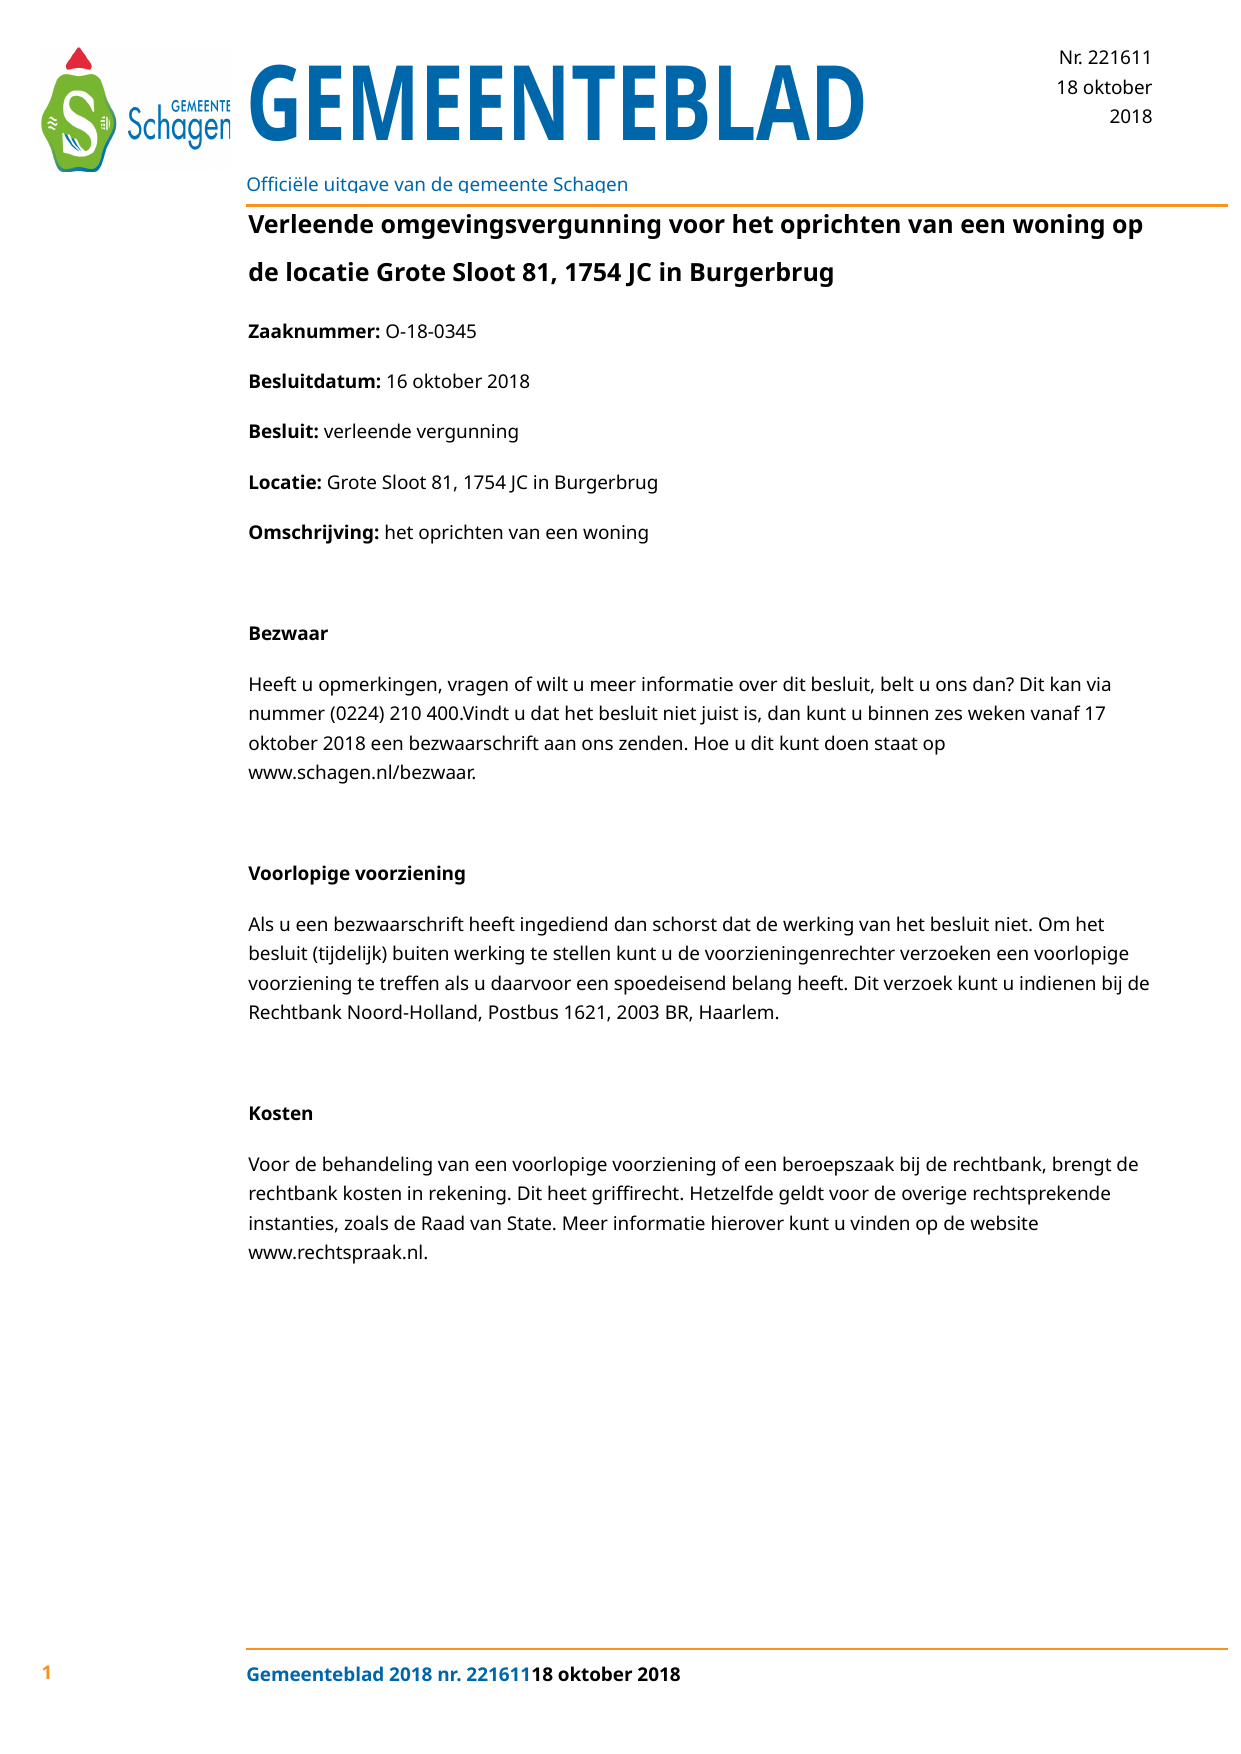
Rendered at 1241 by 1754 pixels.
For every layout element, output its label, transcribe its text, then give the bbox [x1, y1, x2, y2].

text Omschrijving: het oprichten van een woning [248, 519, 1152, 545]
text Zaaknummer: O-18-0345 [248, 318, 1152, 344]
text Als u een bezwaarschrift heeft ingediend dan schorst dat de werking van het besluit niet. Om het besluit (tijdelijk) buiten werking te stellen kunt u de voorzieningenrechter verzoeken een voorlopige voorziening te treffen als u daarvoor een spoedeisend belang heeft. Dit verzoek kunt u indienen bij de Rechtbank Noord-Holland, Postbus 1621, 2003 BR, Haarlem. [248, 911, 1152, 1025]
text Bezwaar [248, 620, 1152, 646]
text Besluit: verleende vergunning [248, 419, 1152, 444]
text Voorlopige voorziening [248, 860, 1152, 886]
text Heeft u opmerkingen, vragen of wilt u meer informatie over dit besluit, belt u ons dan? Dit kan via nummer (0224) 210 400.Vindt u dat het besluit niet juist is, dan kunt u binnen zes weken vanaf 17 oktober 2018 een bezwaarschrift aan ons zenden. Hoe u dit kunt doen staat op www.schagen.nl/bezwaar. [248, 671, 1152, 785]
text Verleende omgevingsvergunning voor het oprichten van een woning op de locatie Grote Sloot 81, 1754 JC in Burgerbrug [248, 207, 1152, 288]
picture [41, 47, 231, 172]
text Kosten [248, 1100, 1152, 1126]
text Voor de behandeling van een voorlopige voorziening of een beroepszaak bij de rechtbank, brengt de rechtbank kosten in rekening. Dit heet griffirecht. Hetzelfde geldt voor de overige rechtsprekende instanties, zoals de Raad van State. Meer informatie hierover kunt u vinden op de website www.rechtspraak.nl. [248, 1151, 1152, 1265]
text Locatie: Grote Sloot 81, 1754 JC in Burgerbrug [248, 469, 1152, 495]
text Besluitdatum: 16 oktober 2018 [248, 368, 1152, 394]
